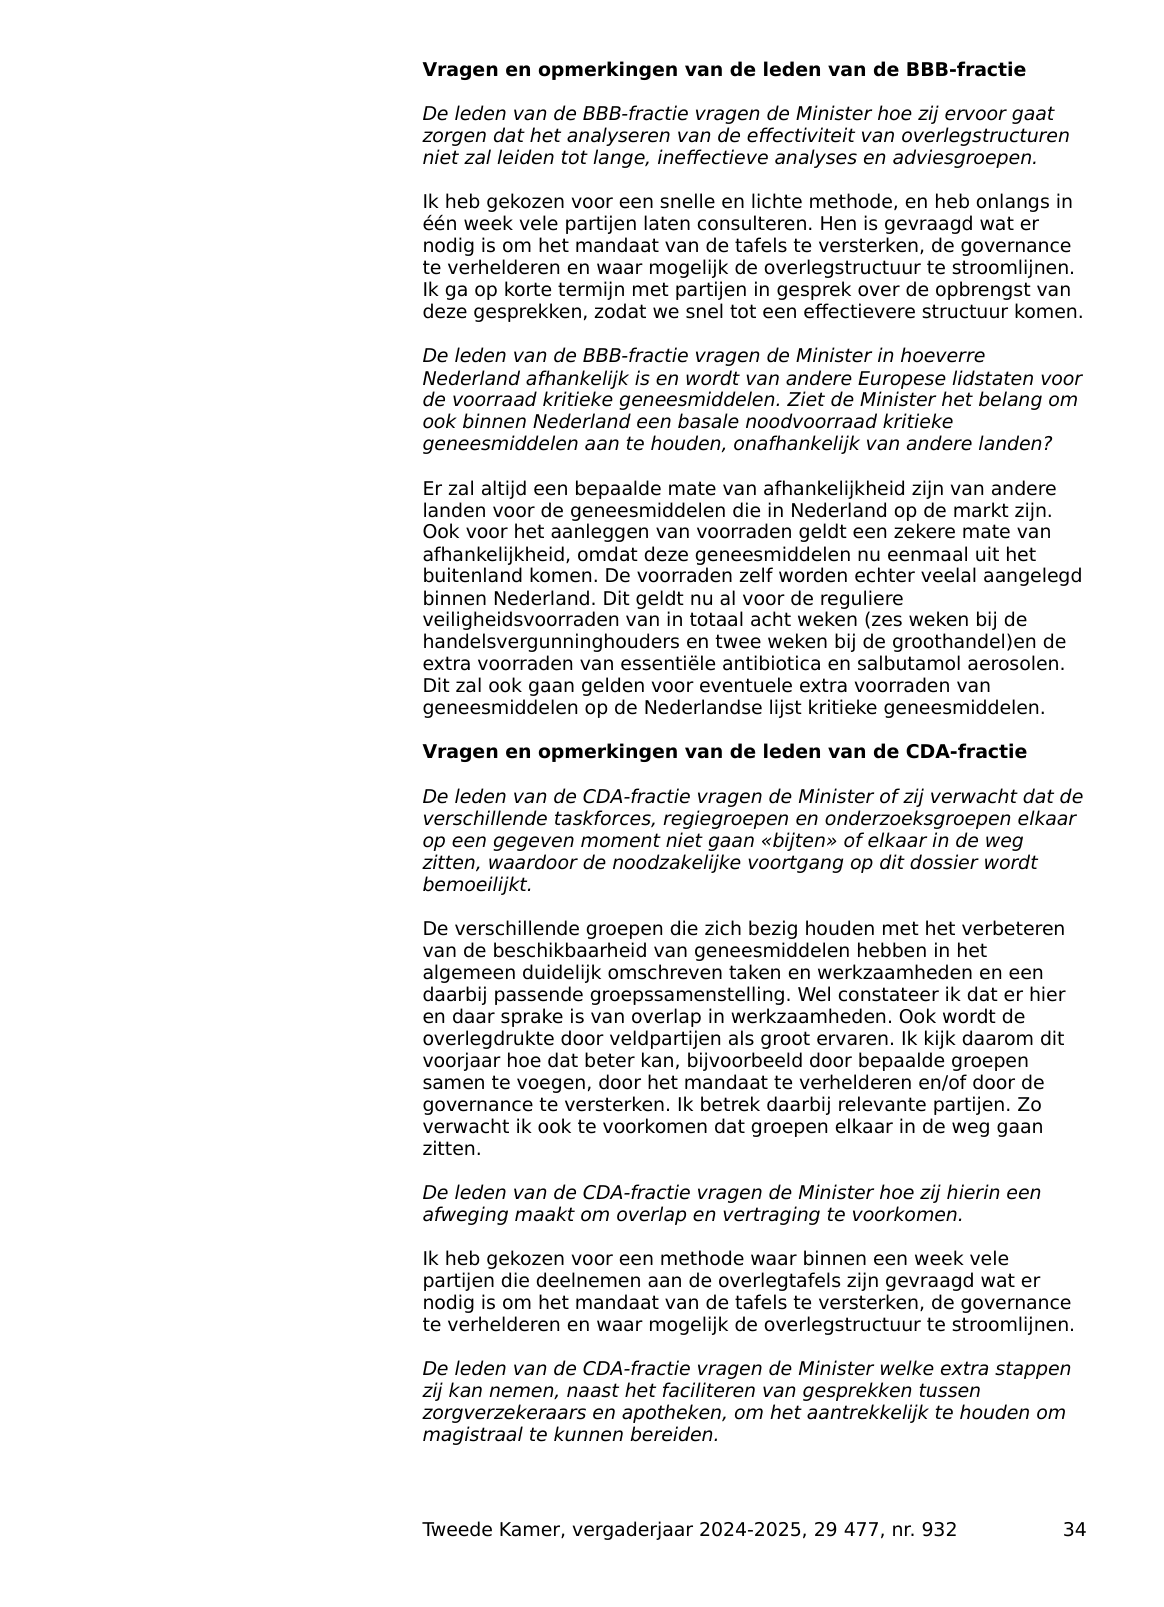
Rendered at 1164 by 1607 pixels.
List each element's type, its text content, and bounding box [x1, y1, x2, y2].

text De verschillende groepen die zich bezig houden met het verbeteren van de beschikbaarheid van geneesmiddelen hebben in het algemeen duidelijk omschreven taken en werkzaamheden en een daarbij passende groepssamenstelling. Wel constateer ik dat er hier en daar sprake is van overlap in werkzaamheden. Ook wordt de overlegdrukte door veldpartijen als groot ervaren. Ik kijk daarom dit voorjaar hoe dat beter kan, bijvoorbeeld door bepaalde groepen samen te voegen, door het mandaat te verhelderen en/of door de governance te versterken. Ik betrek daarbij relevante partijen. Zo verwacht ik ook te voorkomen dat groepen elkaar in de weg gaan zitten. [422, 918, 1087, 1159]
text De leden van de CDA-fractie vragen de Minister welke extra stappen zij kan nemen, naast het faciliteren van gesprekken tussen zorgverzekeraars en apotheken, om het aantrekkelijk te houden om magistraal te kunnen bereiden. [422, 1358, 1087, 1446]
text Er zal altijd een bepaalde mate van afhankelijkheid zijn van andere landen voor de geneesmiddelen die in Nederland op de markt zijn. Ook voor het aanleggen van voorraden geldt een zekere mate van afhankelijkheid, omdat deze geneesmiddelen nu eenmaal uit het buitenland komen. De voorraden zelf worden echter veelal aangelegd binnen Nederland. Dit geldt nu al voor de reguliere veiligheidsvoorraden van in totaal acht weken (zes weken bij de handelsvergunninghouders en twee weken bij de groothandel)en de extra voorraden van essentiële antibiotica en salbutamol aerosolen. Dit zal ook gaan gelden voor eventuele extra voorraden van geneesmiddelen op de Nederlandse lijst kritieke geneesmiddelen. [422, 477, 1087, 719]
text De leden van de BBB-fractie vragen de Minister in hoeverre Nederland afhankelijk is en wordt van andere Europese lidstaten voor de voorraad kritieke geneesmiddelen. Ziet de Minister het belang om ook binnen Nederland een basale noodvoorraad kritieke geneesmiddelen aan te houden, onafhankelijk van andere landen? [422, 345, 1087, 455]
subtitle Vragen en opmerkingen van de leden van de CDA-fractie [422, 741, 1087, 763]
subtitle Vragen en opmerkingen van de leden van de BBB-fractie [422, 59, 1087, 81]
text De leden van de BBB-fractie vragen de Minister hoe zij ervoor gaat zorgen dat het analyseren van de effectiviteit van overlegstructuren niet zal leiden tot lange, ineffectieve analyses en adviesgroepen. [422, 103, 1087, 169]
text De leden van de CDA-fractie vragen de Minister hoe zij hierin een afweging maakt om overlap en vertraging te voorkomen. [422, 1182, 1087, 1226]
text Ik heb gekozen voor een snelle en lichte methode, en heb onlangs in één week vele partijen laten consulteren. Hen is gevraagd wat er nodig is om het mandaat van de tafels te versterken, de governance te verhelderen en waar mogelijk de overlegstructuur te stroomlijnen. Ik ga op korte termijn met partijen in gesprek over de opbrengst van deze gesprekken, zodat we snel tot een effectievere structuur komen. [422, 191, 1087, 323]
text Ik heb gekozen voor een methode waar binnen een week vele partijen die deelnemen aan de overlegtafels zijn gevraagd wat er nodig is om het mandaat van de tafels te versterken, de governance te verhelderen en waar mogelijk de overlegstructuur te stroomlijnen. [422, 1248, 1087, 1336]
text De leden van de CDA-fractie vragen de Minister of zij verwacht dat de verschillende taskforces, regiegroepen en onderzoeksgroepen elkaar op een gegeven moment niet gaan «bijten» of elkaar in de weg zitten, waardoor de noodzakelijke voortgang op dit dossier wordt bemoeilijkt. [422, 786, 1087, 896]
